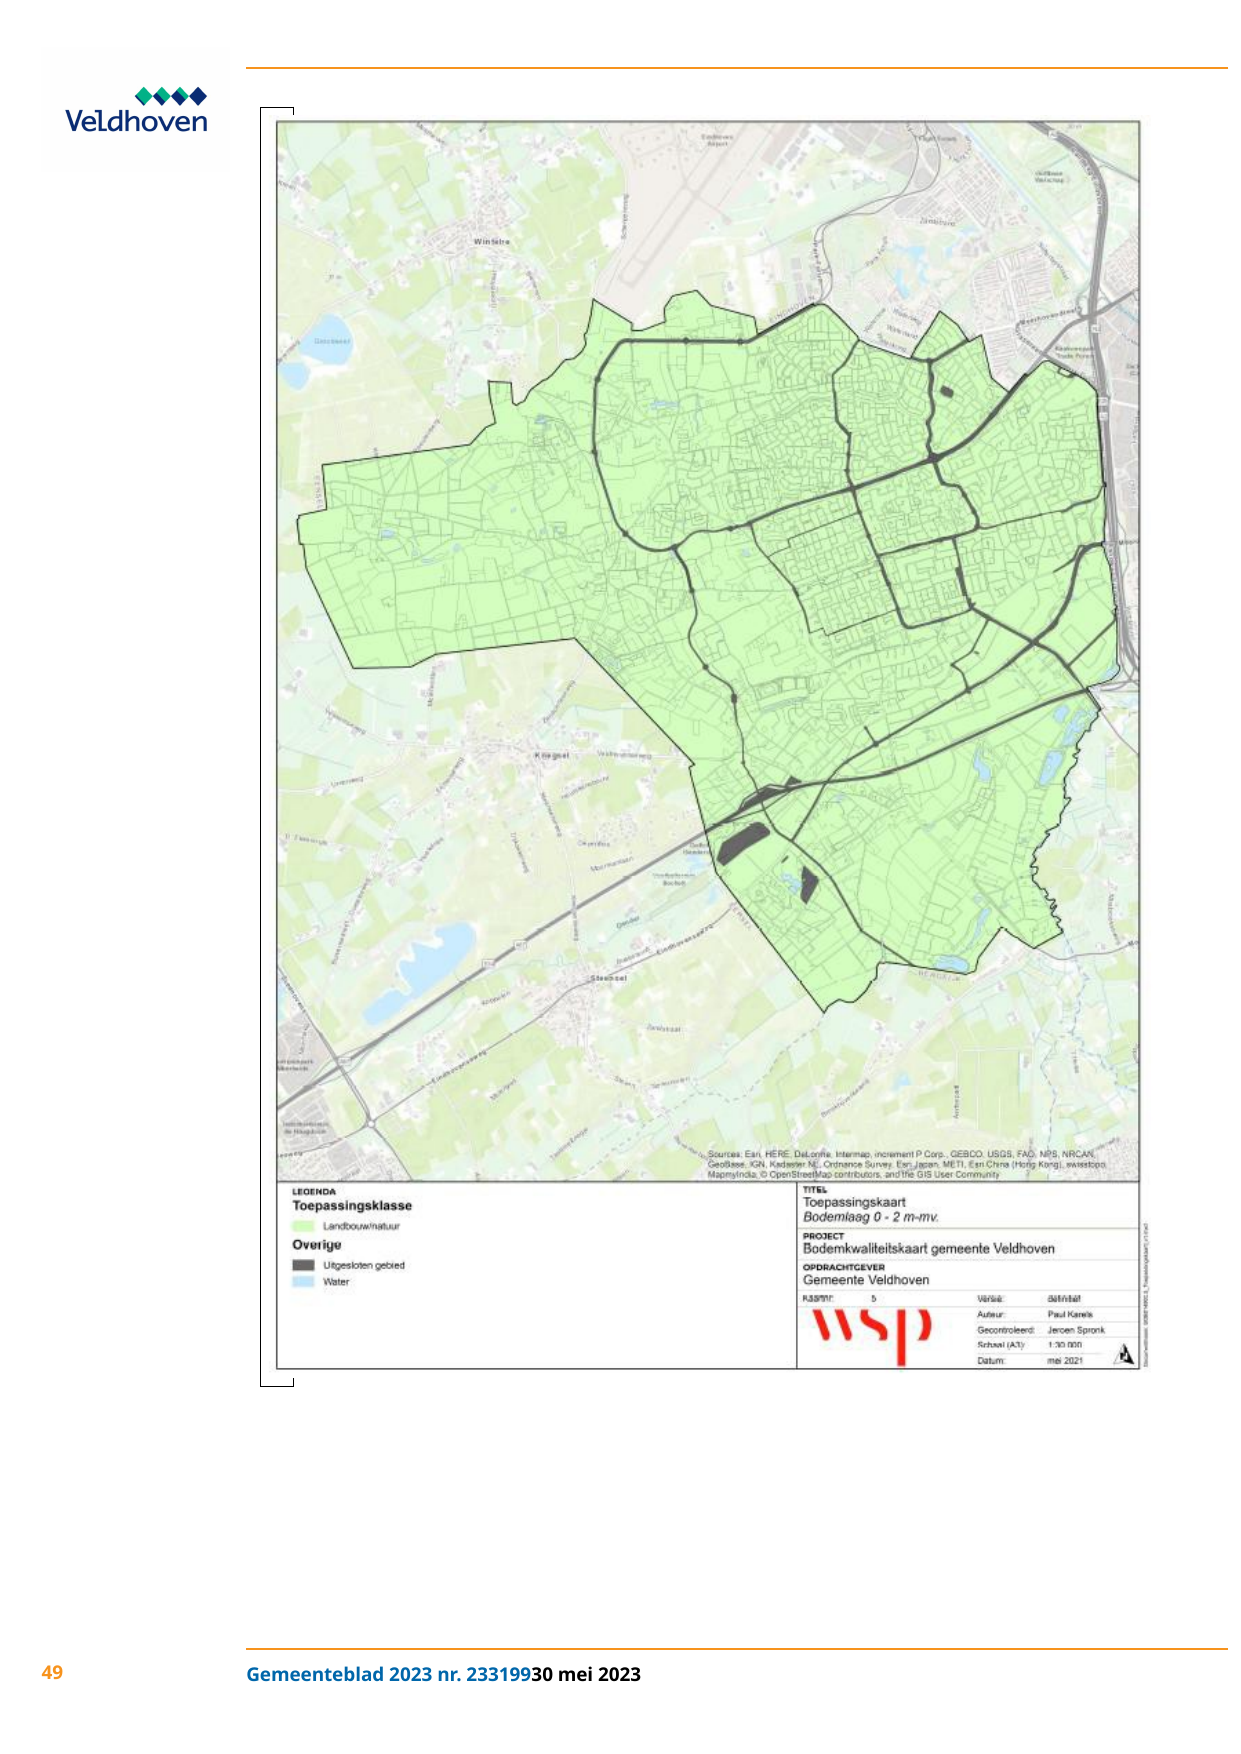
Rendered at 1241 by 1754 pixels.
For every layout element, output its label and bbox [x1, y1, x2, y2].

picture [268, 115, 1155, 1378]
picture [41, 47, 231, 172]
